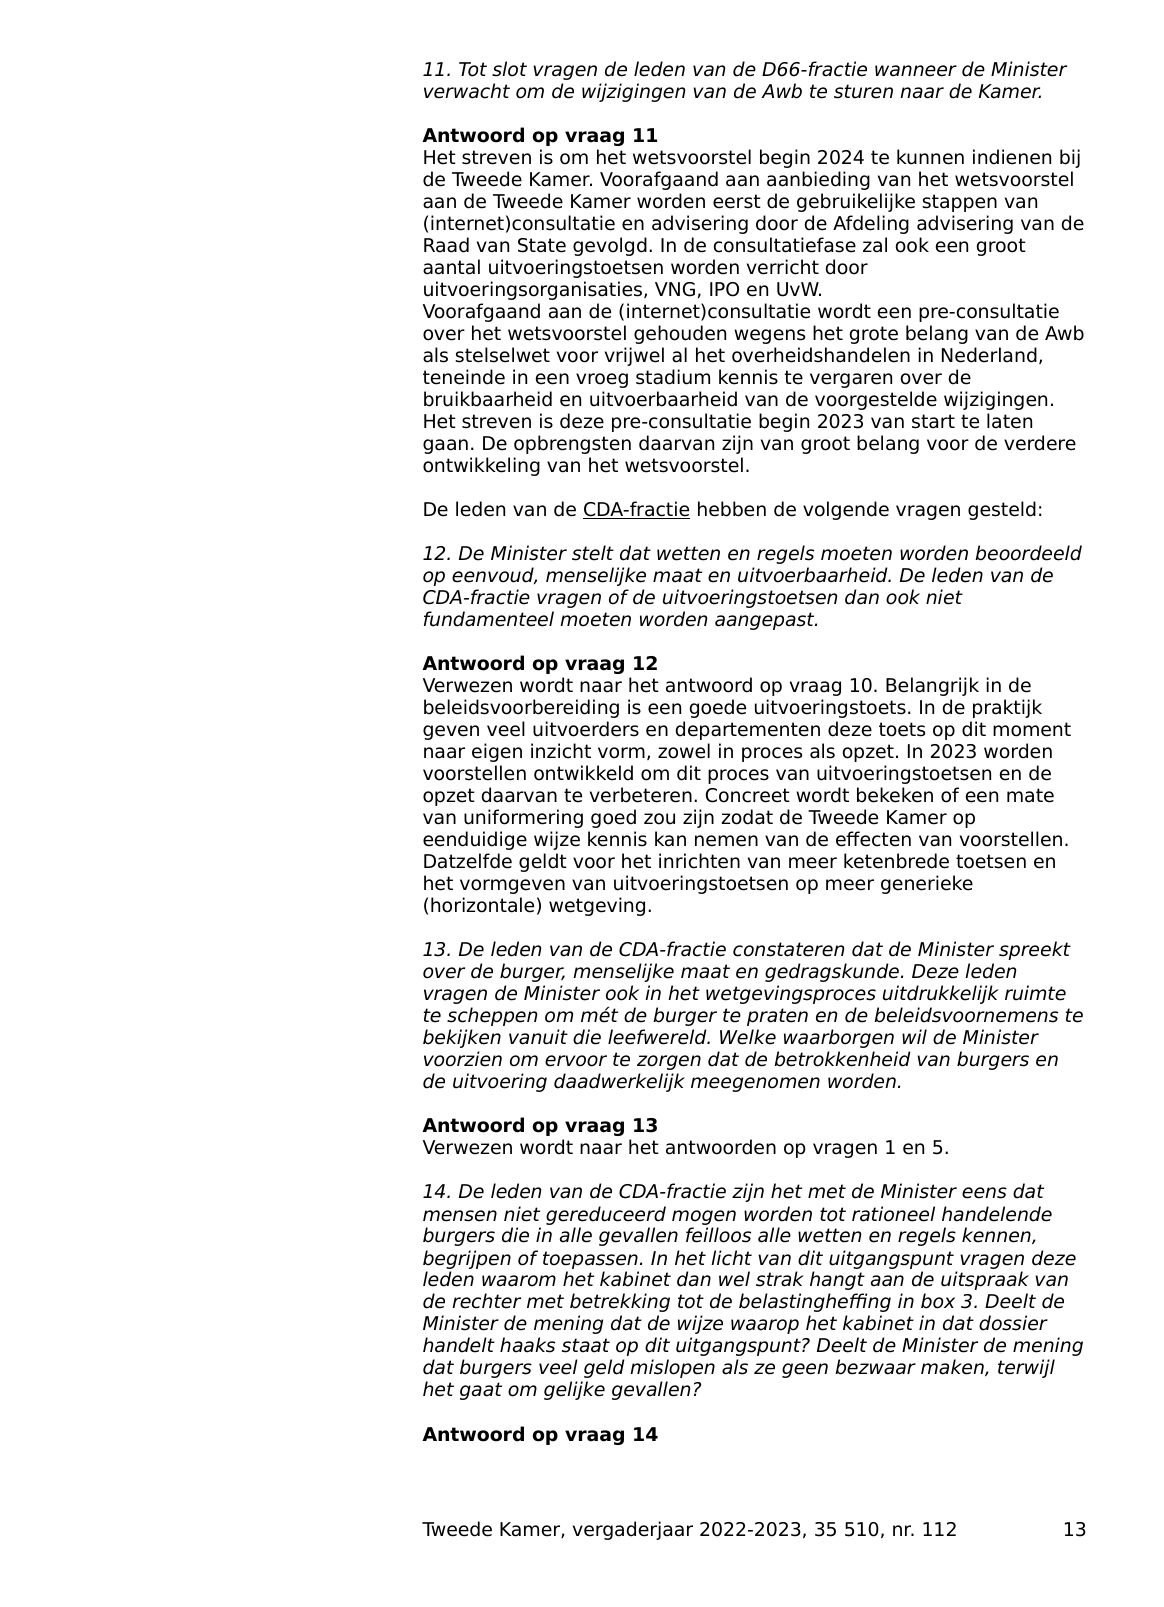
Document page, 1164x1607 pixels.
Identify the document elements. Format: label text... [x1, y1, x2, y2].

text Antwoord op vraag 13 [422, 1115, 1087, 1137]
text 12. De Minister stelt dat wetten en regels moeten worden beoordeeld op eenvoud, menselijke maat en uitvoerbaarheid. De leden van de CDA-fractie vragen of de uitvoeringstoetsen dan ook niet fundamenteel moeten worden aangepast. [422, 543, 1087, 631]
text 13. De leden van de CDA-fractie constateren dat de Minister spreekt over de burger, menselijke maat en gedragskunde. Deze leden vragen de Minister ook in het wetgevingsproces uitdrukkelijk ruimte te scheppen om mét de burger te praten en de beleidsvoornemens te bekijken vanuit die leefwereld. Welke waarborgen wil de Minister voorzien om ervoor te zorgen dat de betrokkenheid van burgers en de uitvoering daadwerkelijk meegenomen worden. [422, 939, 1087, 1093]
text Verwezen wordt naar het antwoord op vraag 10. Belangrijk in de beleidsvoorbereiding is een goede uitvoeringstoets. In de praktijk geven veel uitvoerders en departementen deze toets op dit moment naar eigen inzicht vorm, zowel in proces als opzet. In 2023 worden voorstellen ontwikkeld om dit proces van uitvoeringstoetsen en de opzet daarvan te verbeteren. Concreet wordt bekeken of een mate van uniformering goed zou zijn zodat de Tweede Kamer op eenduidige wijze kennis kan nemen van de effecten van voorstellen. Datzelfde geldt voor het inrichten van meer ketenbrede toetsen en het vormgeven van uitvoeringstoetsen op meer generieke (horizontale) wetgeving. [422, 675, 1087, 917]
text Antwoord op vraag 11 [422, 125, 1087, 147]
text Antwoord op vraag 12 [422, 653, 1087, 675]
text De leden van de CDA-fractie hebben de volgende vragen gesteld: [422, 499, 1087, 521]
text Het streven is om het wetsvoorstel begin 2024 te kunnen indienen bij de Tweede Kamer. Voorafgaand aan aanbieding van het wetsvoorstel aan de Tweede Kamer worden eerst de gebruikelijke stappen van (internet)consultatie en advisering door de Afdeling advisering van de Raad van State gevolgd. In de consultatiefase zal ook een groot aantal uitvoeringstoetsen worden verricht door uitvoeringsorganisaties, VNG, IPO en UvW. [422, 147, 1087, 301]
text 11. Tot slot vragen de leden van de D66-fractie wanneer de Minister verwacht om de wijzigingen van de Awb te sturen naar de Kamer. [422, 59, 1087, 103]
text Antwoord op vraag 14 [422, 1423, 1087, 1445]
text 14. De leden van de CDA-fractie zijn het met de Minister eens dat mensen niet gereduceerd mogen worden tot rationeel handelende burgers die in alle gevallen feilloos alle wetten en regels kennen, begrijpen of toepassen. In het licht van dit uitgangspunt vragen deze leden waarom het kabinet dan wel strak hangt aan de uitspraak van de rechter met betrekking tot de belastingheffing in box 3. Deelt de Minister de mening dat de wijze waarop het kabinet in dat dossier handelt haaks staat op dit uitgangspunt? Deelt de Minister de mening dat burgers veel geld mislopen als ze geen bezwaar maken, terwijl het gaat om gelijke gevallen? [422, 1181, 1087, 1401]
text Verwezen wordt naar het antwoorden op vragen 1 en 5. [422, 1137, 1087, 1159]
text Voorafgaand aan de (internet)consultatie wordt een pre-consultatie over het wetsvoorstel gehouden wegens het grote belang van de Awb als stelselwet voor vrijwel al het overheidshandelen in Nederland, teneinde in een vroeg stadium kennis te vergaren over de bruikbaarheid en uitvoerbaarheid van de voorgestelde wijzigingen. Het streven is deze pre-consultatie begin 2023 van start te laten gaan. De opbrengsten daarvan zijn van groot belang voor de verdere ontwikkeling van het wetsvoorstel. [422, 301, 1087, 477]
